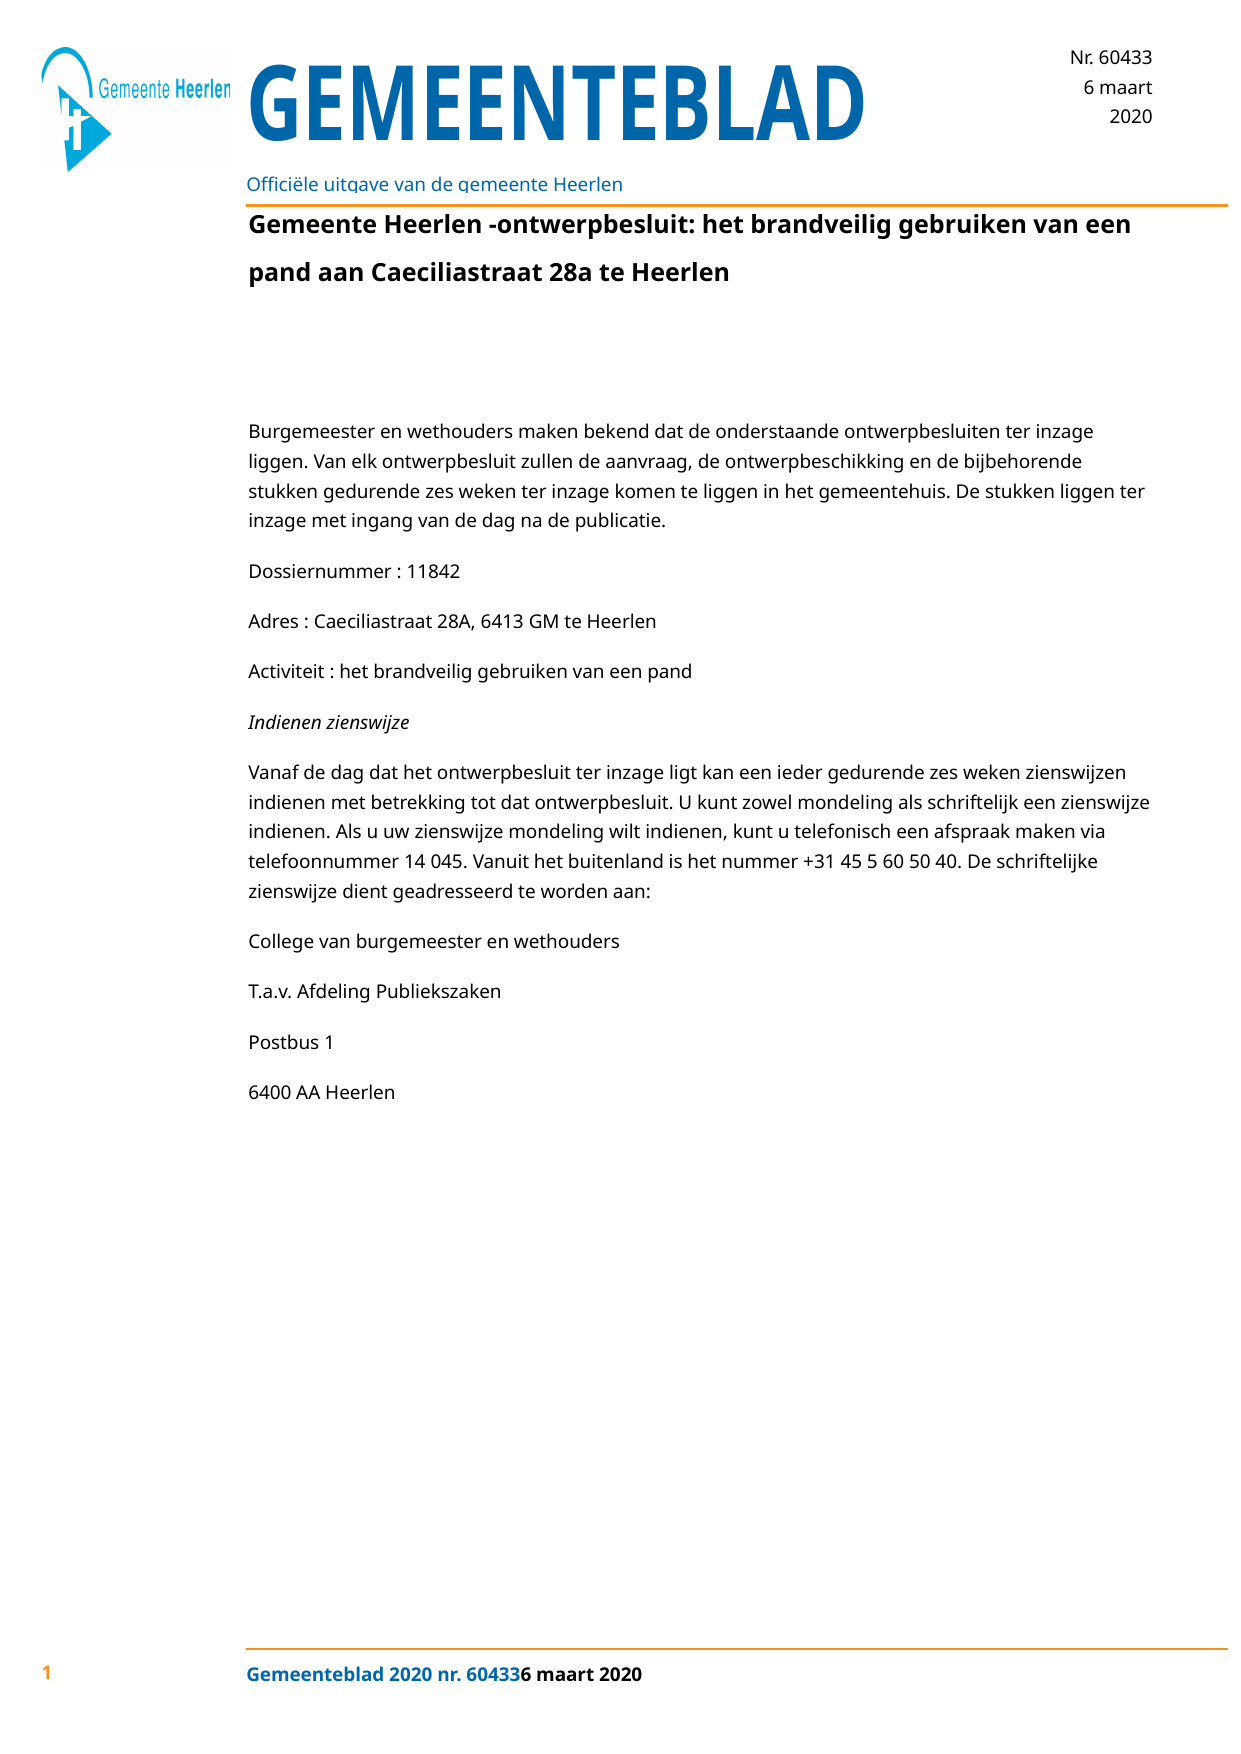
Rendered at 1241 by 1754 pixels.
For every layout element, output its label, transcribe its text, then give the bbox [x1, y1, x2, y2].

text Burgemeester en wethouders maken bekend dat de onderstaande ontwerpbesluiten ter inzage liggen. Van elk ontwerpbesluit zullen de aanvraag, de ontwerpbeschikking en de bijbehorende stukken gedurende zes weken ter inzage komen te liggen in het gemeentehuis. De stukken liggen ter inzage met ingang van de dag na de publicatie. [248, 419, 1152, 533]
text Indienen zienswijze [248, 709, 1152, 735]
text Gemeente Heerlen -ontwerpbesluit: het brandveilig gebruiken van een pand aan Caeciliastraat 28a te Heerlen [248, 207, 1152, 288]
picture [41, 47, 59, 70]
text T.a.v. Afdeling Publiekszaken [248, 979, 1152, 1004]
picture [41, 47, 231, 172]
text College van burgemeester en wethouders [248, 928, 1152, 954]
text Activiteit : het brandveilig gebruiken van een pand [248, 659, 1152, 684]
text 6400 AA Heerlen [248, 1079, 1152, 1105]
text Adres : Caeciliastraat 28A, 6413 GM te Heerlen [248, 608, 1152, 634]
text Vanaf de dag dat het ontwerpbesluit ter inzage ligt kan een ieder gedurende zes weken zienswijzen indienen met betrekking tot dat ontwerpbesluit. U kunt zowel mondeling als schriftelijk een zienswijze indienen. Als u uw zienswijze mondeling wilt indienen, kunt u telefonisch een afspraak maken via telefoonnummer 14 045. Vanuit het buitenland is het nummer +31 45 5 60 50 40. De schriftelijke zienswijze dient geadresseerd te worden aan: [248, 759, 1152, 904]
text Postbus 1 [248, 1029, 1152, 1055]
text Dossiernummer : 11842 [248, 558, 1152, 584]
